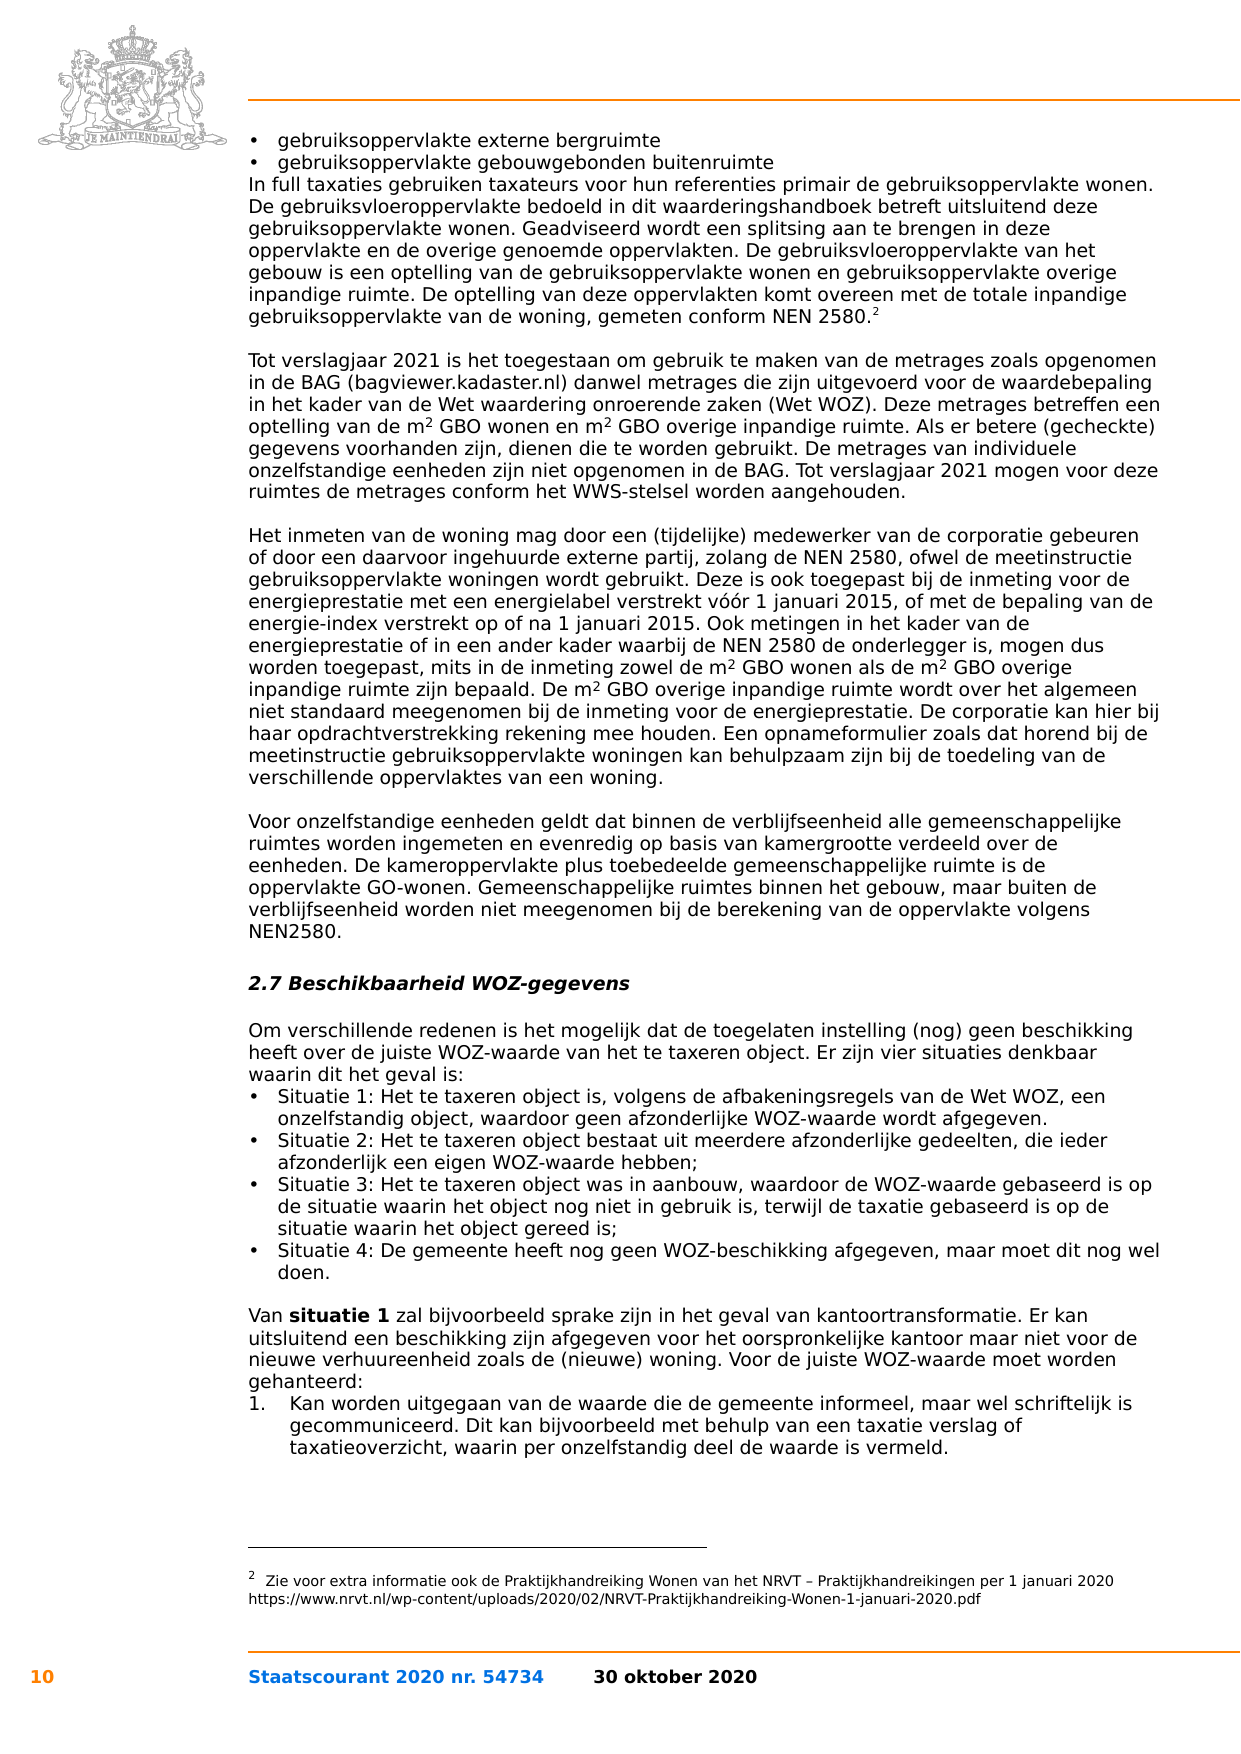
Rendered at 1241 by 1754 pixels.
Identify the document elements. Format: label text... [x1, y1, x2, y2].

text • gebruiksoppervlakte gebouwgebonden buitenruimte [248, 152, 1163, 174]
text Om verschillende redenen is het mogelijk dat de toegelaten instelling (nog) geen beschikking heeft over de juiste WOZ-waarde van het te taxeren object. Er zijn vier situaties denkbaar waarin dit het geval is: [248, 1020, 1163, 1086]
text 1. Kan worden uitgegaan van de waarde die de gemeente informeel, maar wel schriftelijk is gecommuniceerd. Dit kan bijvoorbeeld met behulp van een taxatie verslag of taxatieoverzicht, waarin per onzelfstandig deel de waarde is vermeld. [248, 1393, 1163, 1459]
text • Situatie 4: De gemeente heeft nog geen WOZ-beschikking afgegeven, maar moet dit nog wel doen. [248, 1239, 1163, 1283]
text • Situatie 1: Het te taxeren object is, volgens de afbakeningsregels van de Wet WOZ, een onzelfstandig object, waardoor geen afzonderlijke WOZ-waarde wordt afgegeven. [248, 1086, 1163, 1130]
subtitle 2.7 Beschikbaarheid WOZ-gegevens [248, 973, 1163, 995]
text Van situatie 1 zal bijvoorbeeld sprake zijn in het geval van kantoortransformatie. Er kan uitsluitend een beschikking zijn afgegeven voor het oorspronkelijke kantoor maar niet voor de nieuwe verhuureenheid zoals de (nieuwe) woning. Voor de juiste WOZ-waarde moet worden gehanteerd: [248, 1305, 1163, 1393]
text Het inmeten van de woning mag door een (tijdelijke) medewerker van de corporatie gebeuren of door een daarvoor ingehuurde externe partij, zolang de NEN 2580, ofwel de meetinstructie gebruiksoppervlakte woningen wordt gebruikt. Deze is ook toegepast bij de inmeting voor de energieprestatie met een energielabel verstrekt vóór 1 januari 2015, of met de bepaling van de energie-index verstrekt op of na 1 januari 2015. Ook metingen in het kader van de energieprestatie of in een ander kader waarbij de NEN 2580 de onderlegger is, mogen dus worden toegepast, mits in de inmeting zowel de m2 GBO wonen als de m2 GBO overige inpandige ruimte zijn bepaald. De m2 GBO overige inpandige ruimte wordt over het algemeen niet standaard meegenomen bij de inmeting voor de energieprestatie. De corporatie kan hier bij haar opdrachtverstrekking rekening mee houden. Een opnameformulier zoals dat horend bij de meetinstructie gebruiksoppervlakte woningen kan behulpzaam zijn bij de toedeling van de verschillende oppervlaktes van een woning. [248, 525, 1163, 789]
picture [38, 25, 227, 150]
text • Situatie 2: Het te taxeren object bestaat uit meerdere afzonderlijke gedeelten, die ieder afzonderlijk een eigen WOZ-waarde hebben; [248, 1130, 1163, 1174]
text In full taxaties gebruiken taxateurs voor hun referenties primair de gebruiksoppervlakte wonen. [248, 174, 1163, 196]
text Zie voor extra informatie ook de Praktijkhandreiking Wonen van het NRVT – Praktijkhandreikingen per 1 januari 2020 [248, 1569, 1163, 1591]
text • Situatie 3: Het te taxeren object was in aanbouw, waardoor de WOZ-waarde gebaseerd is op de situatie waarin het object nog niet in gebruik is, terwijl de taxatie gebaseerd is op de situatie waarin het object gereed is; [248, 1174, 1163, 1239]
text • gebruiksoppervlakte externe bergruimte [248, 130, 1163, 152]
text Voor onzelfstandige eenheden geldt dat binnen de verblijfseenheid alle gemeenschappelijke ruimtes worden ingemeten en evenredig op basis van kamergrootte verdeeld over de eenheden. De kameroppervlakte plus toebedeelde gemeenschappelijke ruimte is de oppervlakte GO-wonen. Gemeenschappelijke ruimtes binnen het gebouw, maar buiten de verblijfseenheid worden niet meegenomen bij de berekening van de oppervlakte volgens NEN2580. [248, 811, 1163, 943]
text De gebruiksvloeroppervlakte bedoeld in dit waarderingshandboek betreft uitsluitend deze gebruiksoppervlakte wonen. Geadviseerd wordt een splitsing aan te brengen in deze oppervlakte en de overige genoemde oppervlakten. De gebruiksvloeroppervlakte van het gebouw is een optelling van de gebruiksoppervlakte wonen en gebruiksoppervlakte overige inpandige ruimte. De optelling van deze oppervlakten komt overeen met de totale inpandige gebruiksoppervlakte van de woning, gemeten conform NEN 2580. [248, 196, 1163, 328]
text Tot verslagjaar 2021 is het toegestaan om gebruik te maken van de metrages zoals opgenomen in de BAG (bagviewer.kadaster.nl) danwel metrages die zijn uitgevoerd voor de waardebepaling in het kader van de Wet waardering onroerende zaken (Wet WOZ). Deze metrages betreffen een optelling van de m2 GBO wonen en m2 GBO overige inpandige ruimte. Als er betere (gecheckte) gegevens voorhanden zijn, dienen die te worden gebruikt. De metrages van individuele onzelfstandige eenheden zijn niet opgenomen in de BAG. Tot verslagjaar 2021 mogen voor deze ruimtes de metrages conform het WWS-stelsel worden aangehouden. [248, 349, 1163, 503]
text https://www.nrvt.nl/wp-content/uploads/2020/02/NRVT-Praktijkhandreiking-Wonen-1-januari-2020.pdf [248, 1591, 1163, 1608]
